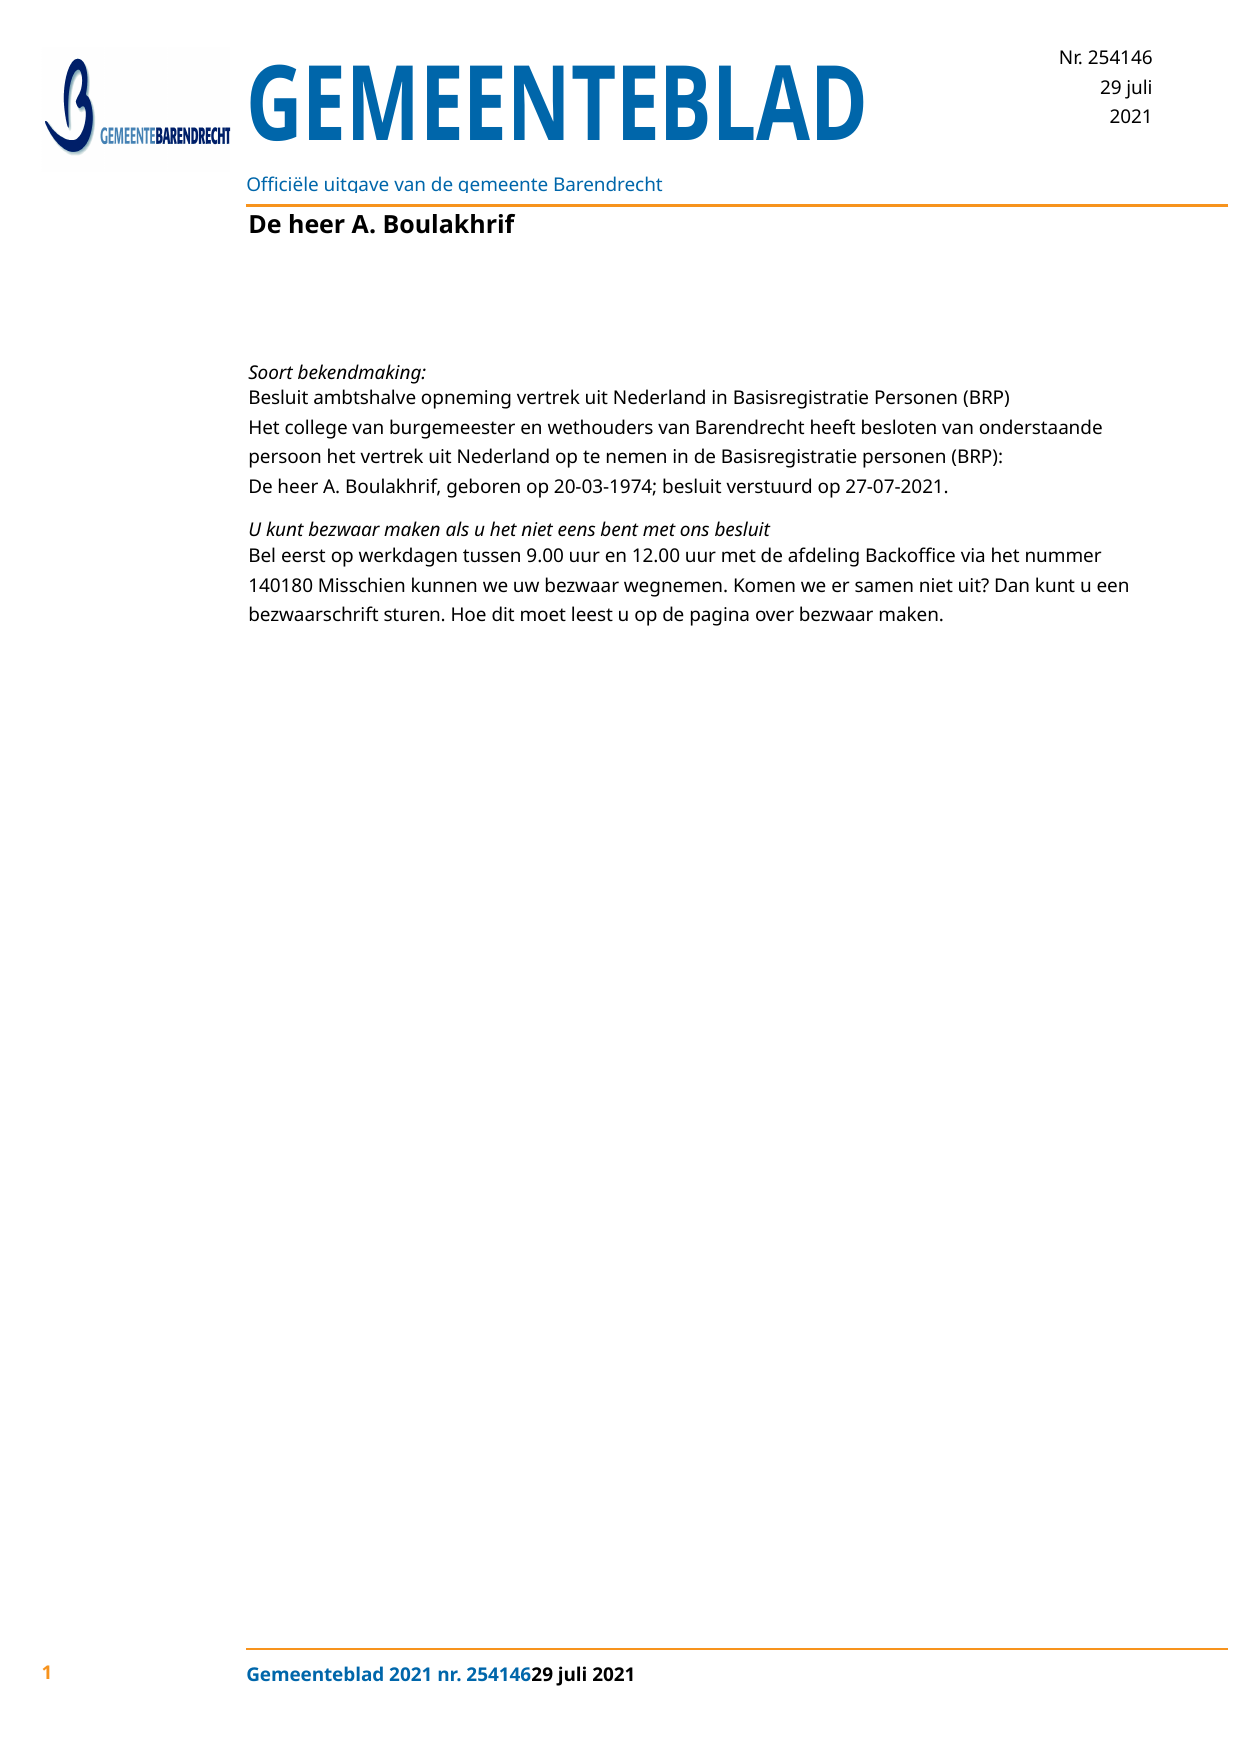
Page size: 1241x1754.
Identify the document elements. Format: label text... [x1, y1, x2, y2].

text U kunt bezwaar maken als u het niet eens bent met ons besluit [248, 516, 1152, 542]
text De heer A. Boulakhrif, geboren op 20-03-1974; besluit verstuurd op 27-07-2021. [248, 473, 1152, 499]
text Besluit ambtshalve opneming vertrek uit Nederland in Basisregistratie Personen (BRP) [248, 384, 1152, 410]
text Bel eerst op werkdagen tussen 9.00 uur en 12.00 uur met de afdeling Backoffice via het nummer 140180 Misschien kunnen we uw bezwaar wegnemen. Komen we er samen niet uit? Dan kunt u een bezwaarschrift sturen. Hoe dit moet leest u op de pagina over bezwaar maken. [248, 542, 1152, 627]
text Soort bekendmaking: [248, 359, 1152, 384]
text Het college van burgemeester en wethouders van Barendrecht heeft besloten van onderstaande persoon het vertrek uit Nederland op te nemen in de Basisregistratie personen (BRP): [248, 414, 1152, 469]
picture [41, 47, 231, 172]
text De heer A. Boulakhrif [248, 207, 1152, 241]
